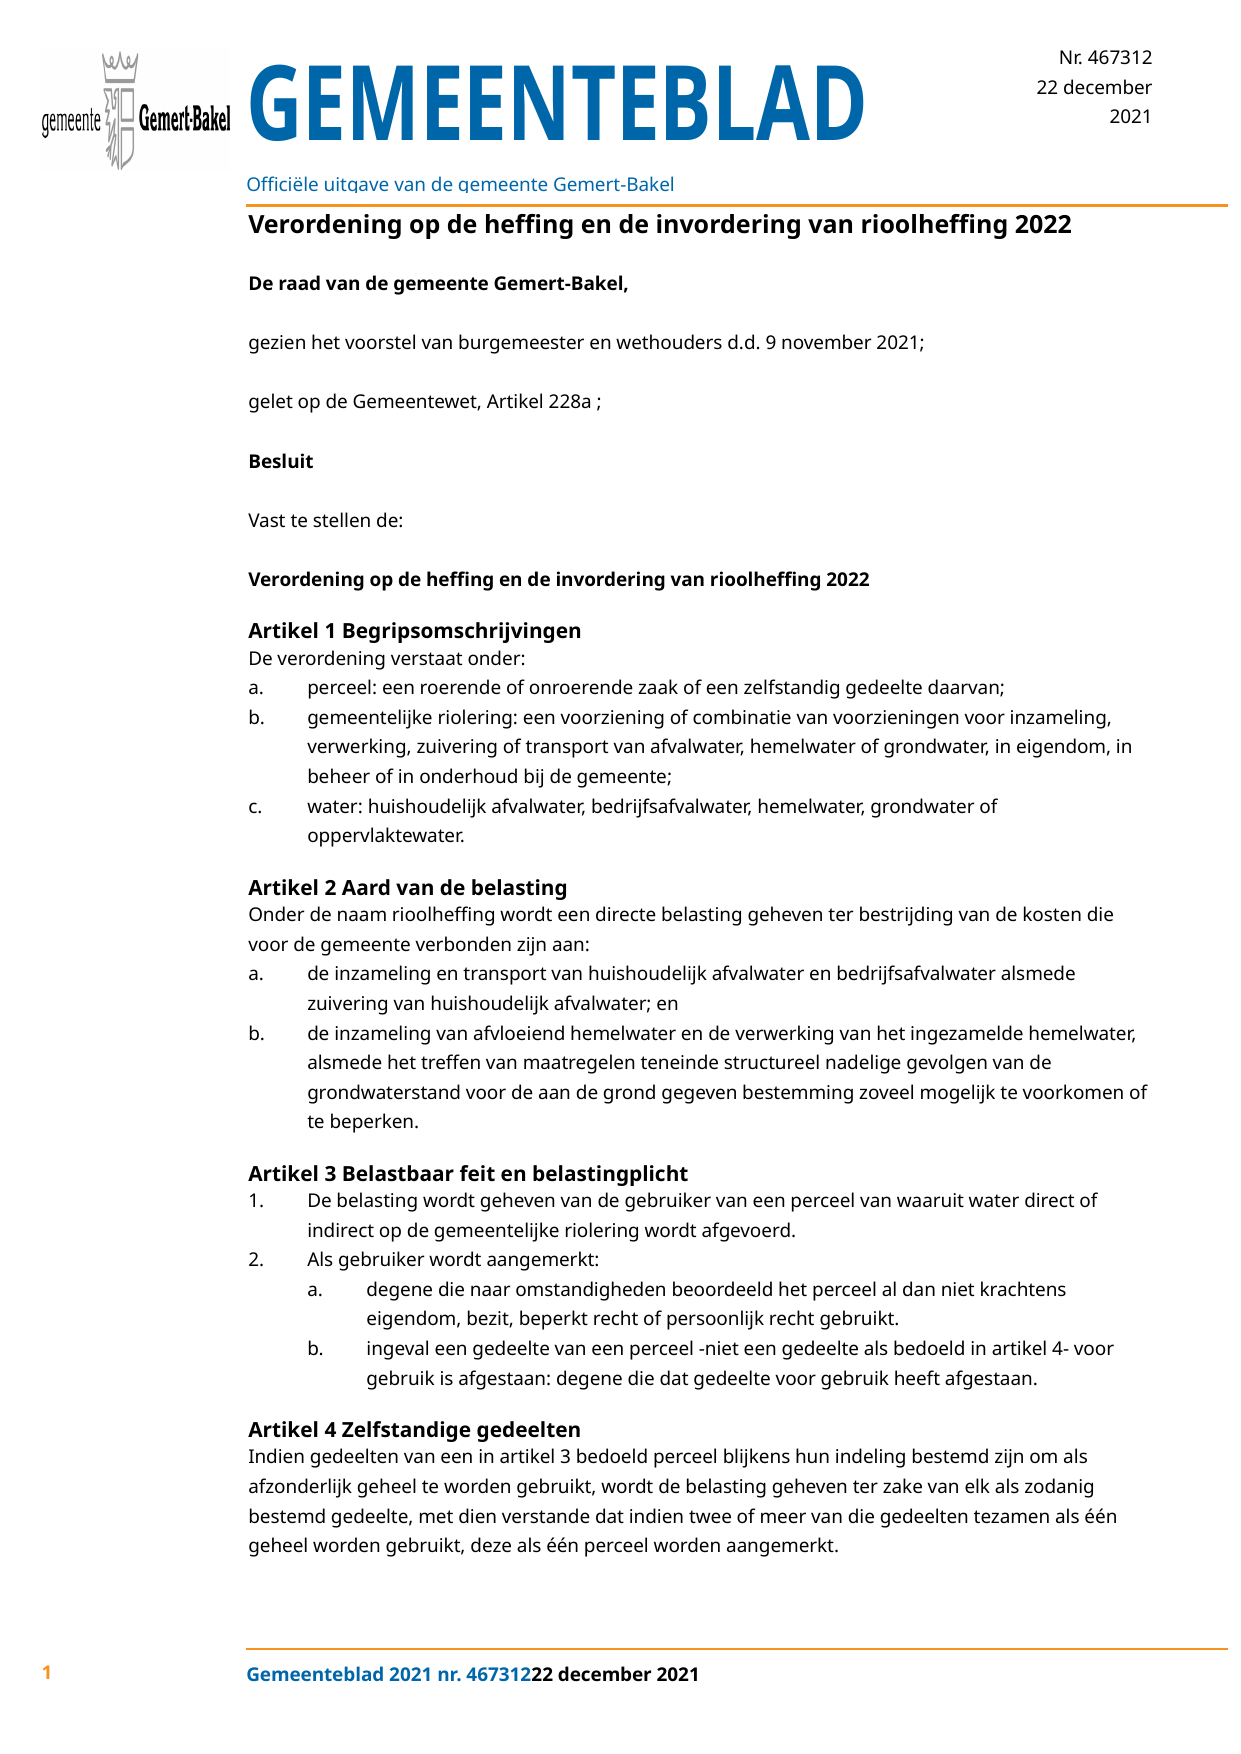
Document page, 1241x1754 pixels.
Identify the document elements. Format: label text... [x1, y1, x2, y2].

text gelet op de Gemeentewet, Artikel 228a ; [248, 389, 1152, 414]
text Artikel 1 Begripsomschrijvingen [248, 617, 1152, 645]
text gezien het voorstel van burgemeester en wethouders d.d. 9 november 2021; [248, 329, 1152, 355]
picture [41, 47, 231, 172]
text Artikel 3 Belastbaar feit en belastingplicht [248, 1159, 1152, 1187]
list de inzameling van afvloeiend hemelwater en de verwerking van het ingezamelde hemelwater, alsmede het treffen van maatregelen teneinde structureel nadelige gevolgen van de grondwaterstand voor de aan de grond gegeven bestemming zoveel mogelijk te voorkomen of te beperken. [248, 1020, 1152, 1134]
list de inzameling en transport van huishoudelijk afvalwater en bedrijfsafvalwater alsmede zuivering van huishoudelijk afvalwater; en [248, 961, 1152, 1016]
text Artikel 4 Zelfstandige gedeelten [248, 1415, 1152, 1444]
text Onder de naam rioolheffing wordt een directe belasting geheven ter bestrijding van de kosten die voor de gemeente verbonden zijn aan: [248, 901, 1152, 957]
text De raad van de gemeente Gemert-Bakel, [248, 270, 1152, 296]
text Besluit [248, 448, 1152, 473]
list degene die naar omstandigheden beoordeeld het perceel al dan niet krachtens eigendom, bezit, beperkt recht of persoonlijk recht gebruikt. [307, 1276, 1152, 1331]
text Artikel 2 Aard van de belasting [248, 873, 1152, 901]
text Vast te stellen de: [248, 507, 1152, 533]
text Indien gedeelten van een in artikel 3 bedoeld perceel blijkens hun indeling bestemd zijn om als afzonderlijk geheel te worden gebruikt, wordt de belasting geheven ter zake van elk als zodanig bestemd gedeelte, met dien verstande dat indien twee of meer van die gedeelten tezamen als één geheel worden gebruikt, deze als één perceel worden aangemerkt. [248, 1444, 1152, 1558]
list Als gebruiker wordt aangemerkt: [248, 1246, 1152, 1272]
list De belasting wordt geheven van de gebruiker van een perceel van waaruit water direct of indirect op de gemeentelijke riolering wordt afgevoerd. [248, 1187, 1152, 1243]
text De verordening verstaat onder: [248, 645, 1152, 671]
list ingeval een gedeelte van een perceel -niet een gedeelte als bedoeld in artikel 4- voor gebruik is afgestaan: degene die dat gedeelte voor gebruik heeft afgestaan. [307, 1335, 1152, 1391]
list perceel: een roerende of onroerende zaak of een zelfstandig gedeelte daarvan; [248, 674, 1152, 700]
list water: huishoudelijk afvalwater, bedrijfsafvalwater, hemelwater, grondwater of oppervlaktewater. [248, 793, 1152, 848]
text Verordening op de heffing en de invordering van rioolheffing 2022 [248, 566, 1152, 592]
text Verordening op de heffing en de invordering van rioolheffing 2022 [248, 207, 1152, 241]
list gemeentelijke riolering: een voorziening of combinatie van voorzieningen voor inzameling, verwerking, zuivering of transport van afvalwater, hemelwater of grondwater, in eigendom, in beheer of in onderhoud bij de gemeente; [248, 704, 1152, 789]
